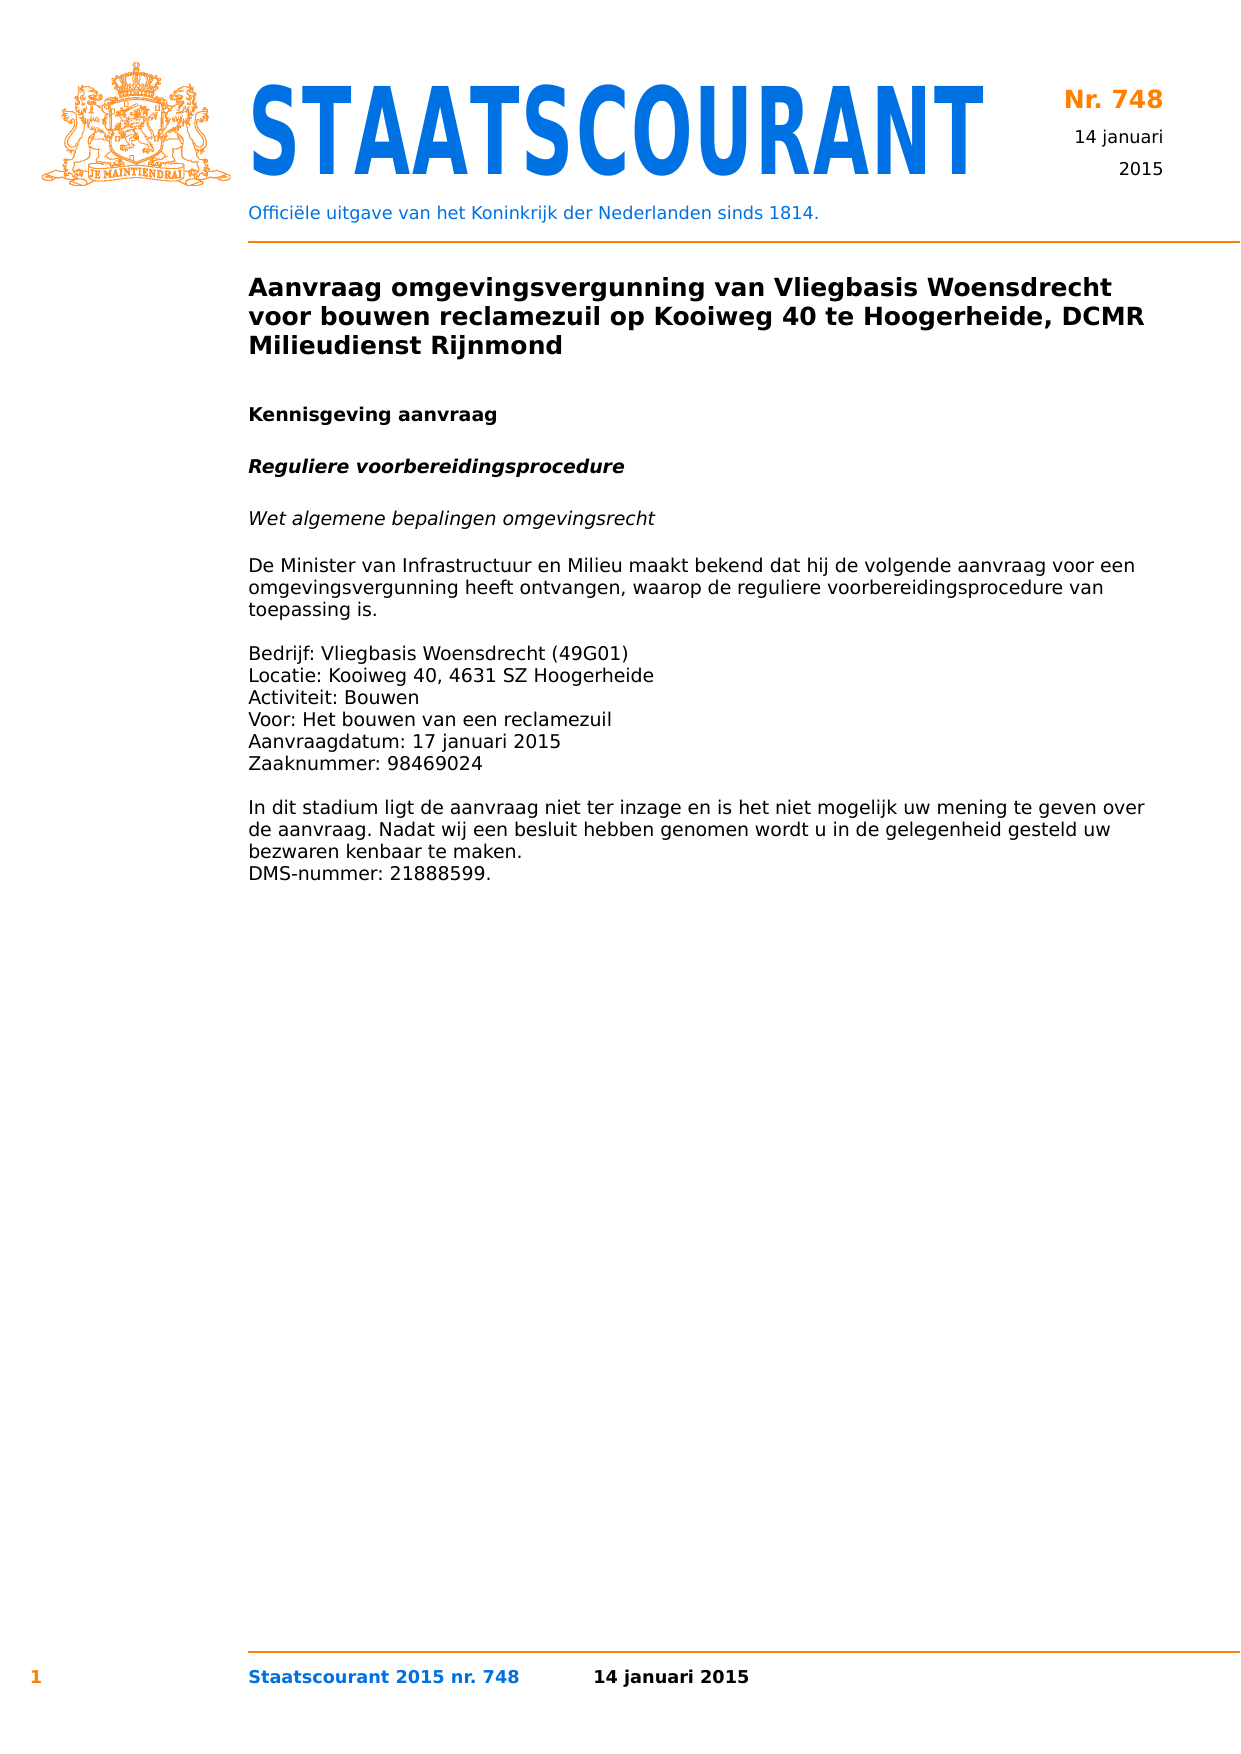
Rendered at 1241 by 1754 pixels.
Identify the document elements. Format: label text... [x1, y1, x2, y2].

text Bedrijf: Vliegbasis Woensdrecht (49G01) [248, 643, 1163, 665]
table_cell Officiële uitgave van het Koninkrijk der Nederlanden sinds 1814. [248, 203, 1240, 241]
table_header Nr. 748 [998, 62, 1240, 121]
table_cell 2015 [998, 153, 1240, 203]
subtitle Wet algemene bepalingen omgevingsrecht [248, 508, 1163, 530]
table_header STAATSCOURANT [248, 62, 998, 203]
subtitle Reguliere voorbereidingsprocedure [248, 456, 1163, 478]
text Locatie: Kooiweg 40, 4631 SZ Hoogerheide [248, 665, 1163, 687]
text Aanvraagdatum: 17 januari 2015 [248, 731, 1163, 753]
table_cell 14 januari [998, 121, 1240, 153]
picture [41, 62, 231, 186]
text Zaaknummer: 98469024 [248, 753, 1163, 775]
table_header [25, 62, 248, 241]
text De Minister van Infrastructuur en Milieu maakt bekend dat hij de volgende aanvraag voor een omgevingsvergunning heeft ontvangen, waarop de reguliere voorbereidingsprocedure van toepassing is. [248, 555, 1163, 621]
text Voor: Het bouwen van een reclamezuil [248, 709, 1163, 731]
subtitle Aanvraag omgevingsvergunning van Vliegbasis Woensdrecht voor bouwen reclamezuil op Kooiweg 40 te Hoogerheide, DCMR Milieudienst Rijnmond [248, 273, 1163, 361]
subtitle Kennisgeving aanvraag [248, 404, 1163, 426]
text Activiteit: Bouwen [248, 687, 1163, 709]
text In dit stadium ligt de aanvraag niet ter inzage en is het niet mogelijk uw mening te geven over de aanvraag. Nadat wij een besluit hebben genomen wordt u in de gelegenheid gesteld uw bezwaren kenbaar te maken. [248, 797, 1163, 863]
text DMS-nummer: 21888599. [248, 863, 1163, 885]
